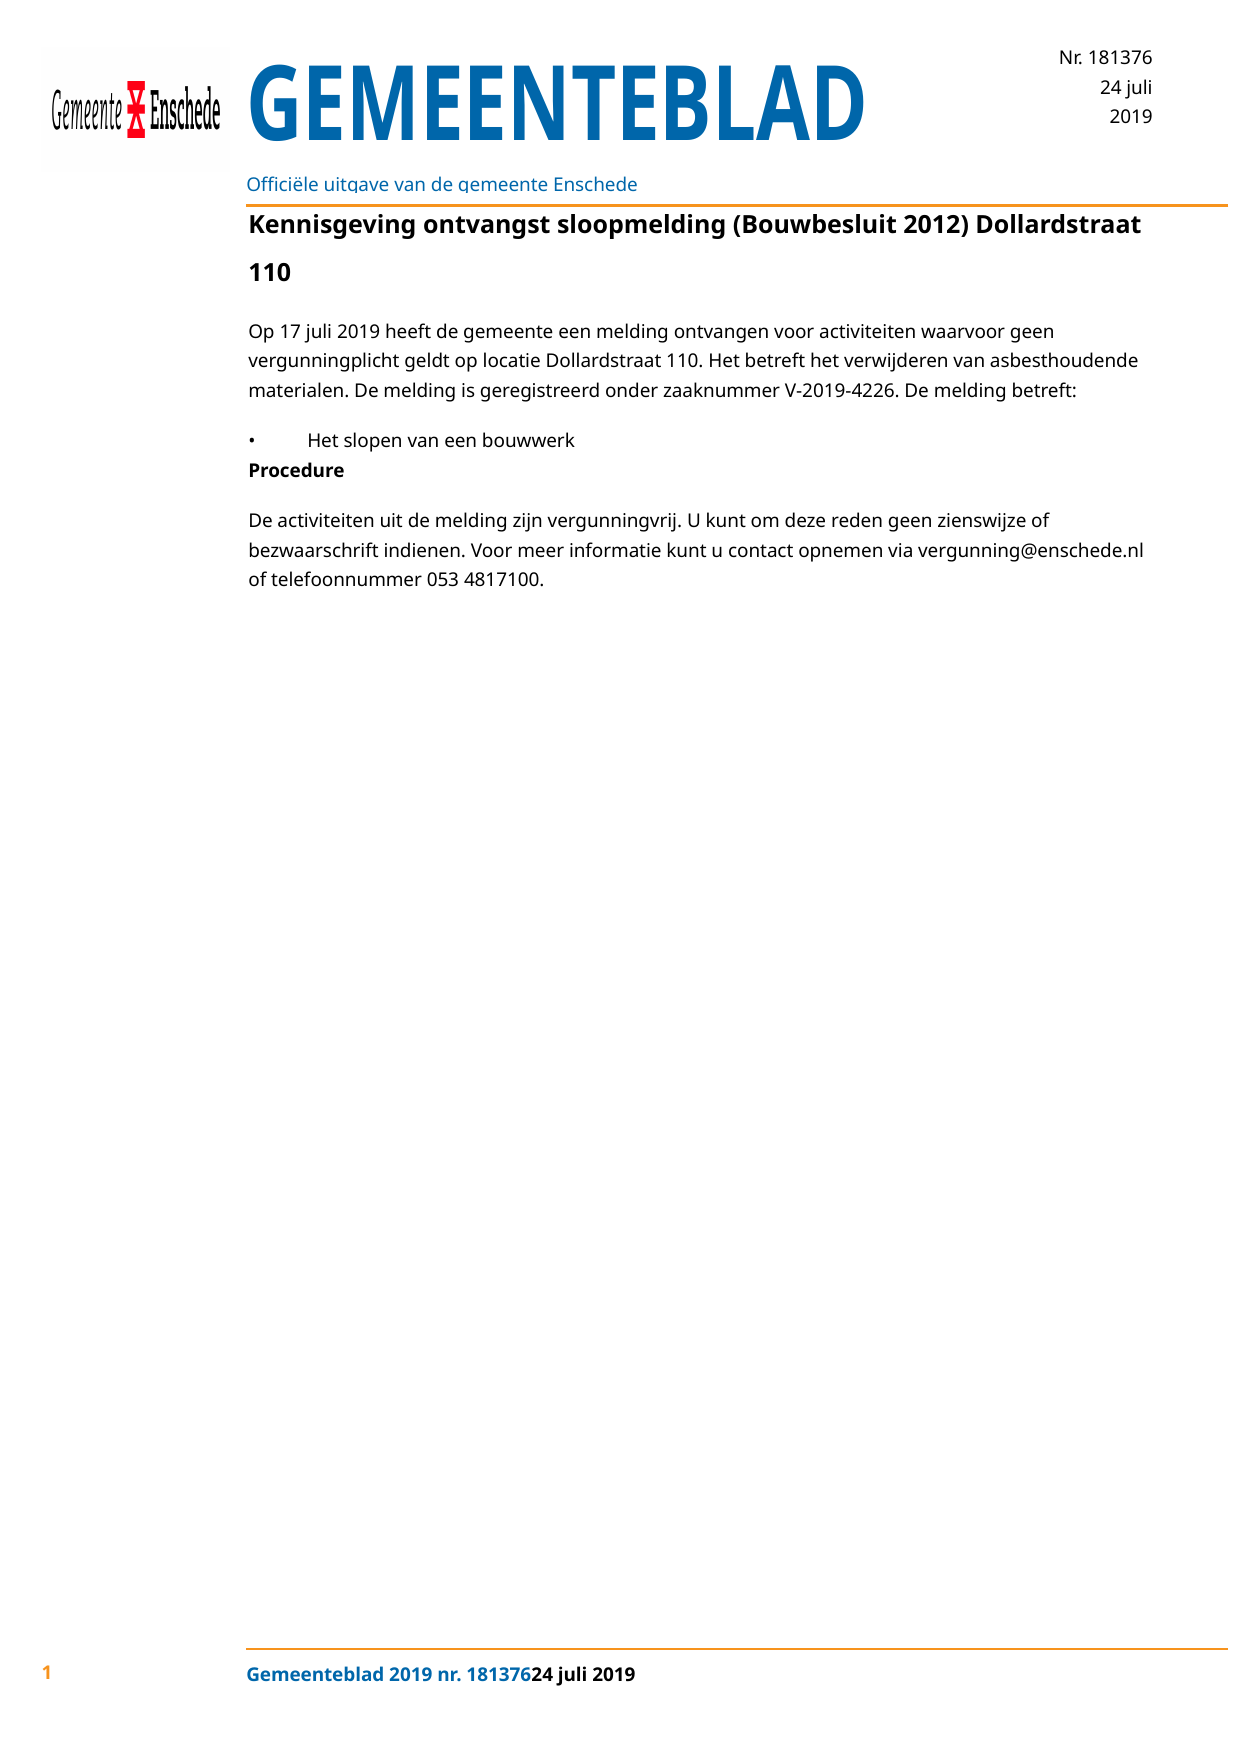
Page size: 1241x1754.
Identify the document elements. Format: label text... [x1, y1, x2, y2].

text Procedure [248, 457, 1152, 483]
picture [41, 47, 231, 172]
list Het slopen van een bouwwerk [248, 427, 1152, 453]
text De activiteiten uit de melding zijn vergunningvrij. U kunt om deze reden geen zienswijze of bezwaarschrift indienen. Voor meer informatie kunt u contact opnemen via vergunning@enschede.nl of telefoonnummer 053 4817100. [248, 507, 1152, 592]
text Kennisgeving ontvangst sloopmelding (Bouwbesluit 2012) Dollardstraat 110 [248, 207, 1152, 288]
text Op 17 juli 2019 heeft de gemeente een melding ontvangen voor activiteiten waarvoor geen vergunningplicht geldt op locatie Dollardstraat 110. Het betreft het verwijderen van asbesthoudende materialen. De melding is geregistreerd onder zaaknummer V-2019-4226. De melding betreft: [248, 318, 1152, 403]
